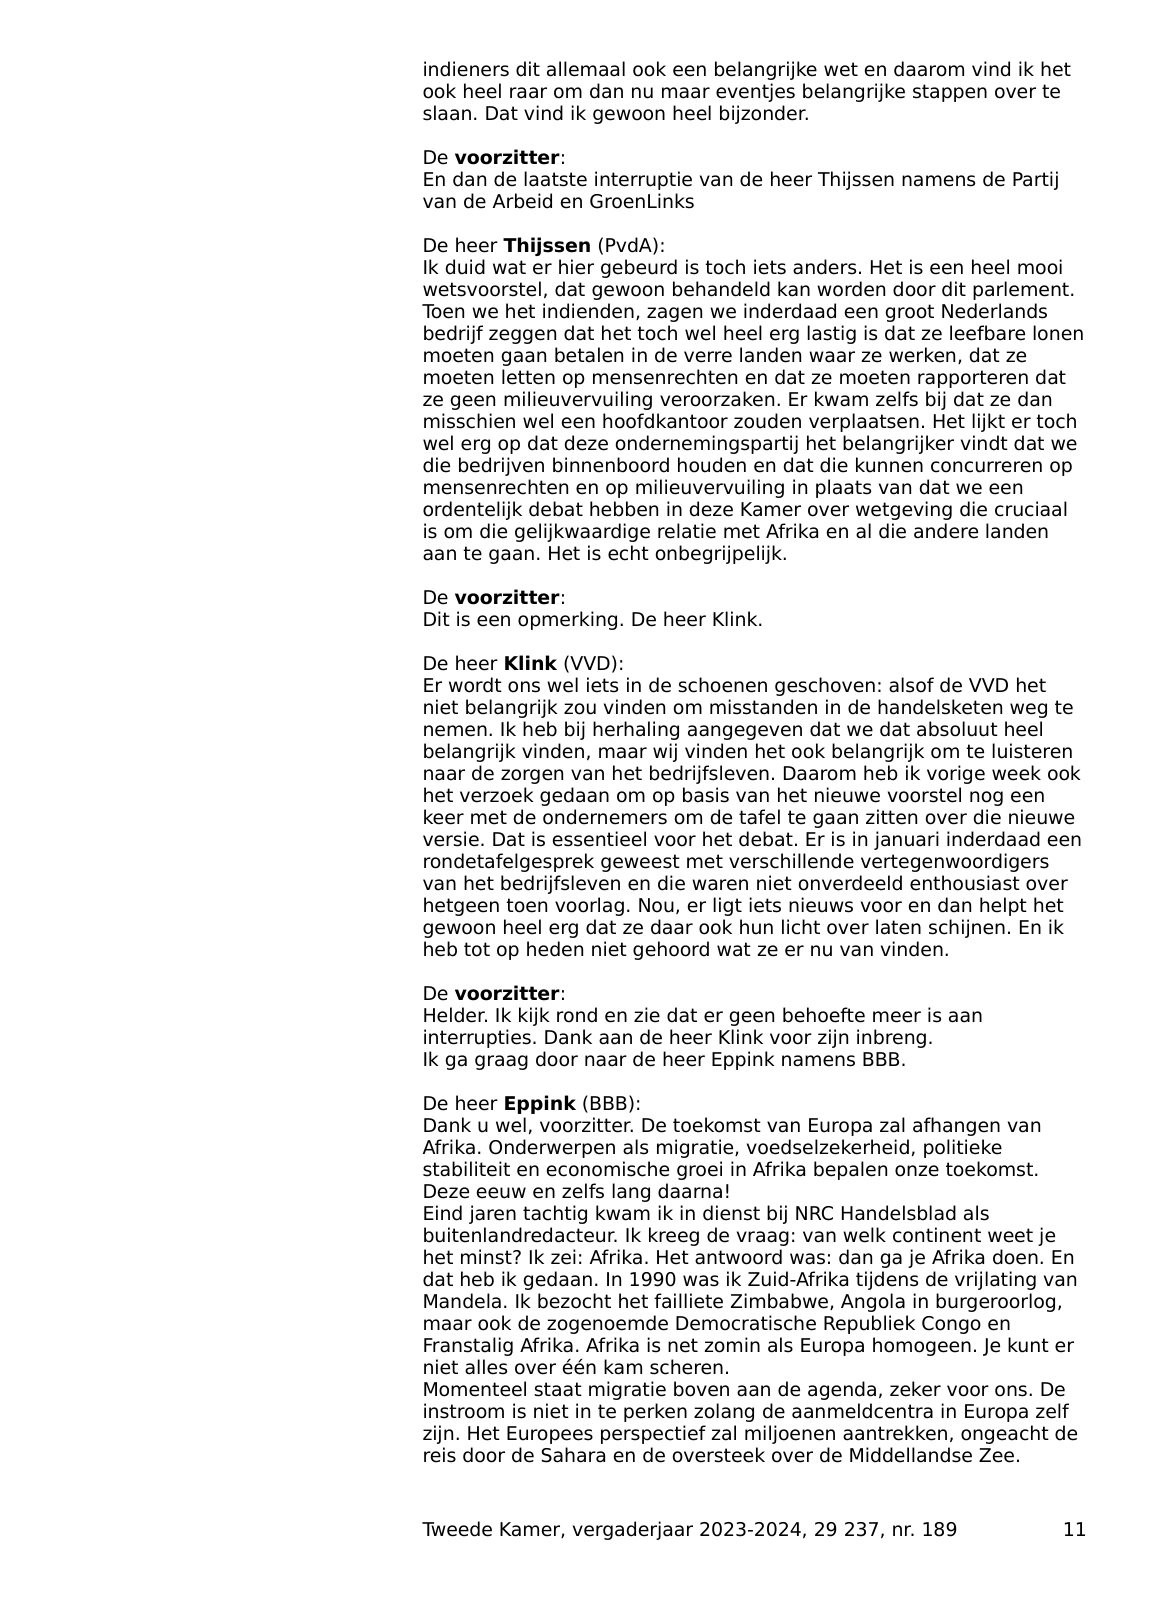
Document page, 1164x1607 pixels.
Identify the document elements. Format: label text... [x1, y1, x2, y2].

text En dan de laatste interruptie van de heer Thijssen namens de Partij van de Arbeid en GroenLinks [422, 169, 1087, 213]
text Er wordt ons wel iets in de schoenen geschoven: alsof de VVD het niet belangrijk zou vinden om misstanden in de handelsketen weg te nemen. Ik heb bij herhaling aangegeven dat we dat absoluut heel belangrijk vinden, maar wij vinden het ook belangrijk om te luisteren naar de zorgen van het bedrijfsleven. Daarom heb ik vorige week ook het verzoek gedaan om op basis van het nieuwe voorstel nog een keer met de ondernemers om de tafel te gaan zitten over die nieuwe versie. Dat is essentieel voor het debat. Er is in januari inderdaad een rondetafelgesprek geweest met verschillende vertegenwoordigers van het bedrijfsleven en die waren niet onverdeeld enthousiast over hetgeen toen voorlag. Nou, er ligt iets nieuws voor en dan helpt het gewoon heel erg dat ze daar ook hun licht over laten schijnen. En ik heb tot op heden niet gehoord wat ze er nu van vinden. [422, 675, 1087, 961]
text De heer Thijssen (PvdA): [422, 235, 1087, 257]
text De voorzitter: [422, 587, 1087, 609]
text De heer Eppink (BBB): [422, 1093, 1087, 1115]
text Eind jaren tachtig kwam ik in dienst bij NRC Handelsblad als buitenlandredacteur. Ik kreeg de vraag: van welk continent weet je het minst? Ik zei: Afrika. Het antwoord was: dan ga je Afrika doen. En dat heb ik gedaan. In 1990 was ik Zuid-Afrika tijdens de vrijlating van Mandela. Ik bezocht het failliete Zimbabwe, Angola in burgeroorlog, maar ook de zogenoemde Democratische Republiek Congo en Franstalig Afrika. Afrika is net zomin als Europa homogeen. Je kunt er niet alles over één kam scheren. [422, 1203, 1087, 1379]
text Momenteel staat migratie boven aan de agenda, zeker voor ons. De instroom is niet in te perken zolang de aanmeldcentra in Europa zelf zijn. Het Europees perspectief zal miljoenen aantrekken, ongeacht de reis door de Sahara en de oversteek over de Middellandse Zee. [422, 1379, 1087, 1467]
text Dank u wel, voorzitter. De toekomst van Europa zal afhangen van Afrika. Onderwerpen als migratie, voedselzekerheid, politieke stabiliteit en economische groei in Afrika bepalen onze toekomst. Deze eeuw en zelfs lang daarna! [422, 1115, 1087, 1203]
text indieners dit allemaal ook een belangrijke wet en daarom vind ik het ook heel raar om dan nu maar eventjes belangrijke stappen over te slaan. Dat vind ik gewoon heel bijzonder. [422, 59, 1087, 125]
text De voorzitter: [422, 147, 1087, 169]
text De voorzitter: [422, 983, 1087, 1005]
text Ik duid wat er hier gebeurd is toch iets anders. Het is een heel mooi wetsvoorstel, dat gewoon behandeld kan worden door dit parlement. Toen we het indienden, zagen we inderdaad een groot Nederlands bedrijf zeggen dat het toch wel heel erg lastig is dat ze leefbare lonen moeten gaan betalen in de verre landen waar ze werken, dat ze moeten letten op mensenrechten en dat ze moeten rapporteren dat ze geen milieuvervuiling veroorzaken. Er kwam zelfs bij dat ze dan misschien wel een hoofdkantoor zouden verplaatsen. Het lijkt er toch wel erg op dat deze ondernemingspartij het belangrijker vindt dat we die bedrijven binnenboord houden en dat die kunnen concurreren op mensenrechten en op milieuvervuiling in plaats van dat we een ordentelijk debat hebben in deze Kamer over wetgeving die cruciaal is om die gelijkwaardige relatie met Afrika en al die andere landen aan te gaan. Het is echt onbegrijpelijk. [422, 257, 1087, 565]
text Dit is een opmerking. De heer Klink. [422, 609, 1087, 631]
text Helder. Ik kijk rond en zie dat er geen behoefte meer is aan interrupties. Dank aan de heer Klink voor zijn inbreng. [422, 1005, 1087, 1049]
text De heer Klink (VVD): [422, 653, 1087, 675]
text Ik ga graag door naar de heer Eppink namens BBB. [422, 1049, 1087, 1071]
